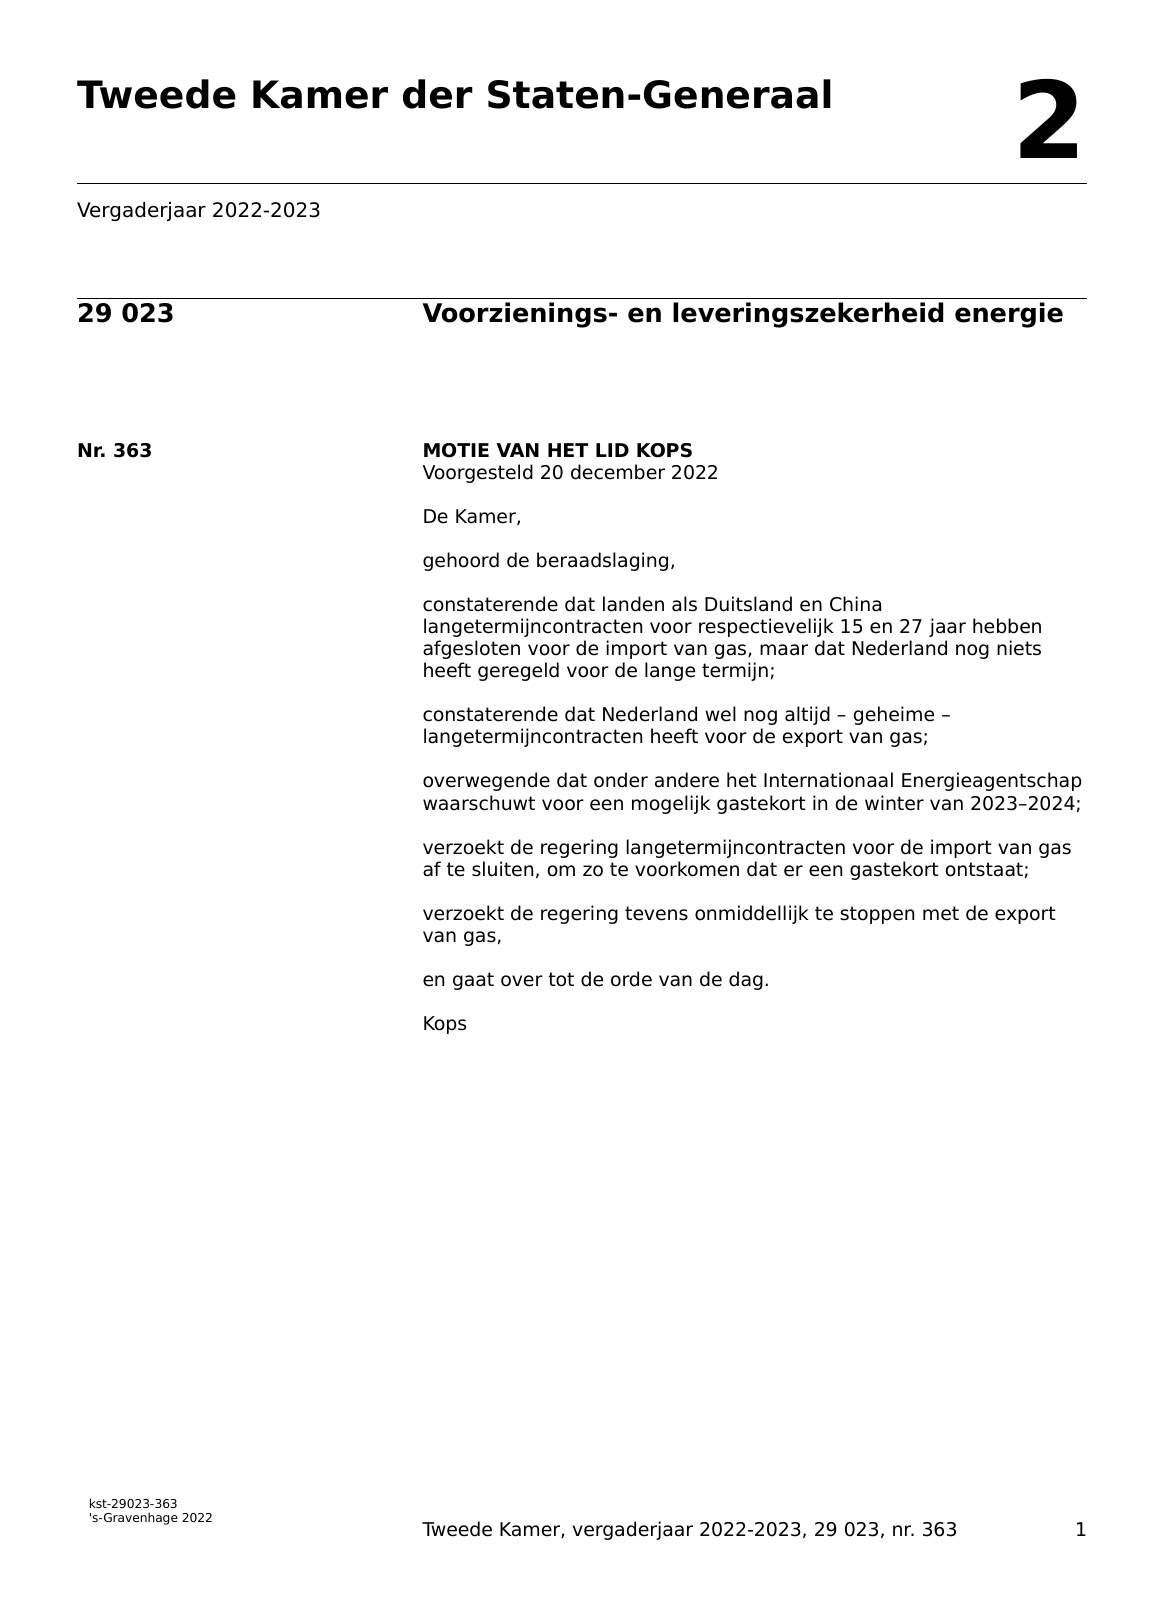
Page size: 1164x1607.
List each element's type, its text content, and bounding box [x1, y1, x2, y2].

text kst-29023-363 [88, 1497, 323, 1511]
text Kops [422, 1013, 1087, 1035]
text 's-Gravenhage 2022 [88, 1511, 323, 1525]
text Voorgesteld 20 december 2022 [422, 462, 1087, 484]
text constaterende dat Nederland wel nog altijd – geheime – langetermijncontracten heeft voor de export van gas; [422, 704, 1087, 748]
text De Kamer, [422, 506, 1087, 528]
text overwegende dat onder andere het Internationaal Energieagentschap waarschuwt voor een mogelijk gastekort in de winter van 2023–2024; [422, 770, 1087, 814]
subtitle 29 023 Voorzienings- en leveringszekerheid energie [77, 299, 1087, 329]
subtitle Nr. 363 MOTIE VAN HET LID KOPS [77, 440, 1087, 462]
table_header 2 [886, 59, 1087, 183]
text gehoord de beraadslaging, [422, 550, 1087, 572]
table_cell Vergaderjaar 2022-2023 [77, 184, 1087, 298]
text en gaat over tot de orde van de dag. [422, 969, 1087, 991]
table_header Tweede Kamer der Staten-Generaal [77, 59, 886, 183]
text verzoekt de regering tevens onmiddellijk te stoppen met de export van gas, [422, 903, 1087, 947]
text constaterende dat landen als Duitsland en China langetermijncontracten voor respectievelijk 15 en 27 jaar hebben afgesloten voor de import van gas, maar dat Nederland nog niets heeft geregeld voor de lange termijn; [422, 594, 1087, 682]
text verzoekt de regering langetermijncontracten voor de import van gas af te sluiten, om zo te voorkomen dat er een gastekort ontstaat; [422, 837, 1087, 881]
